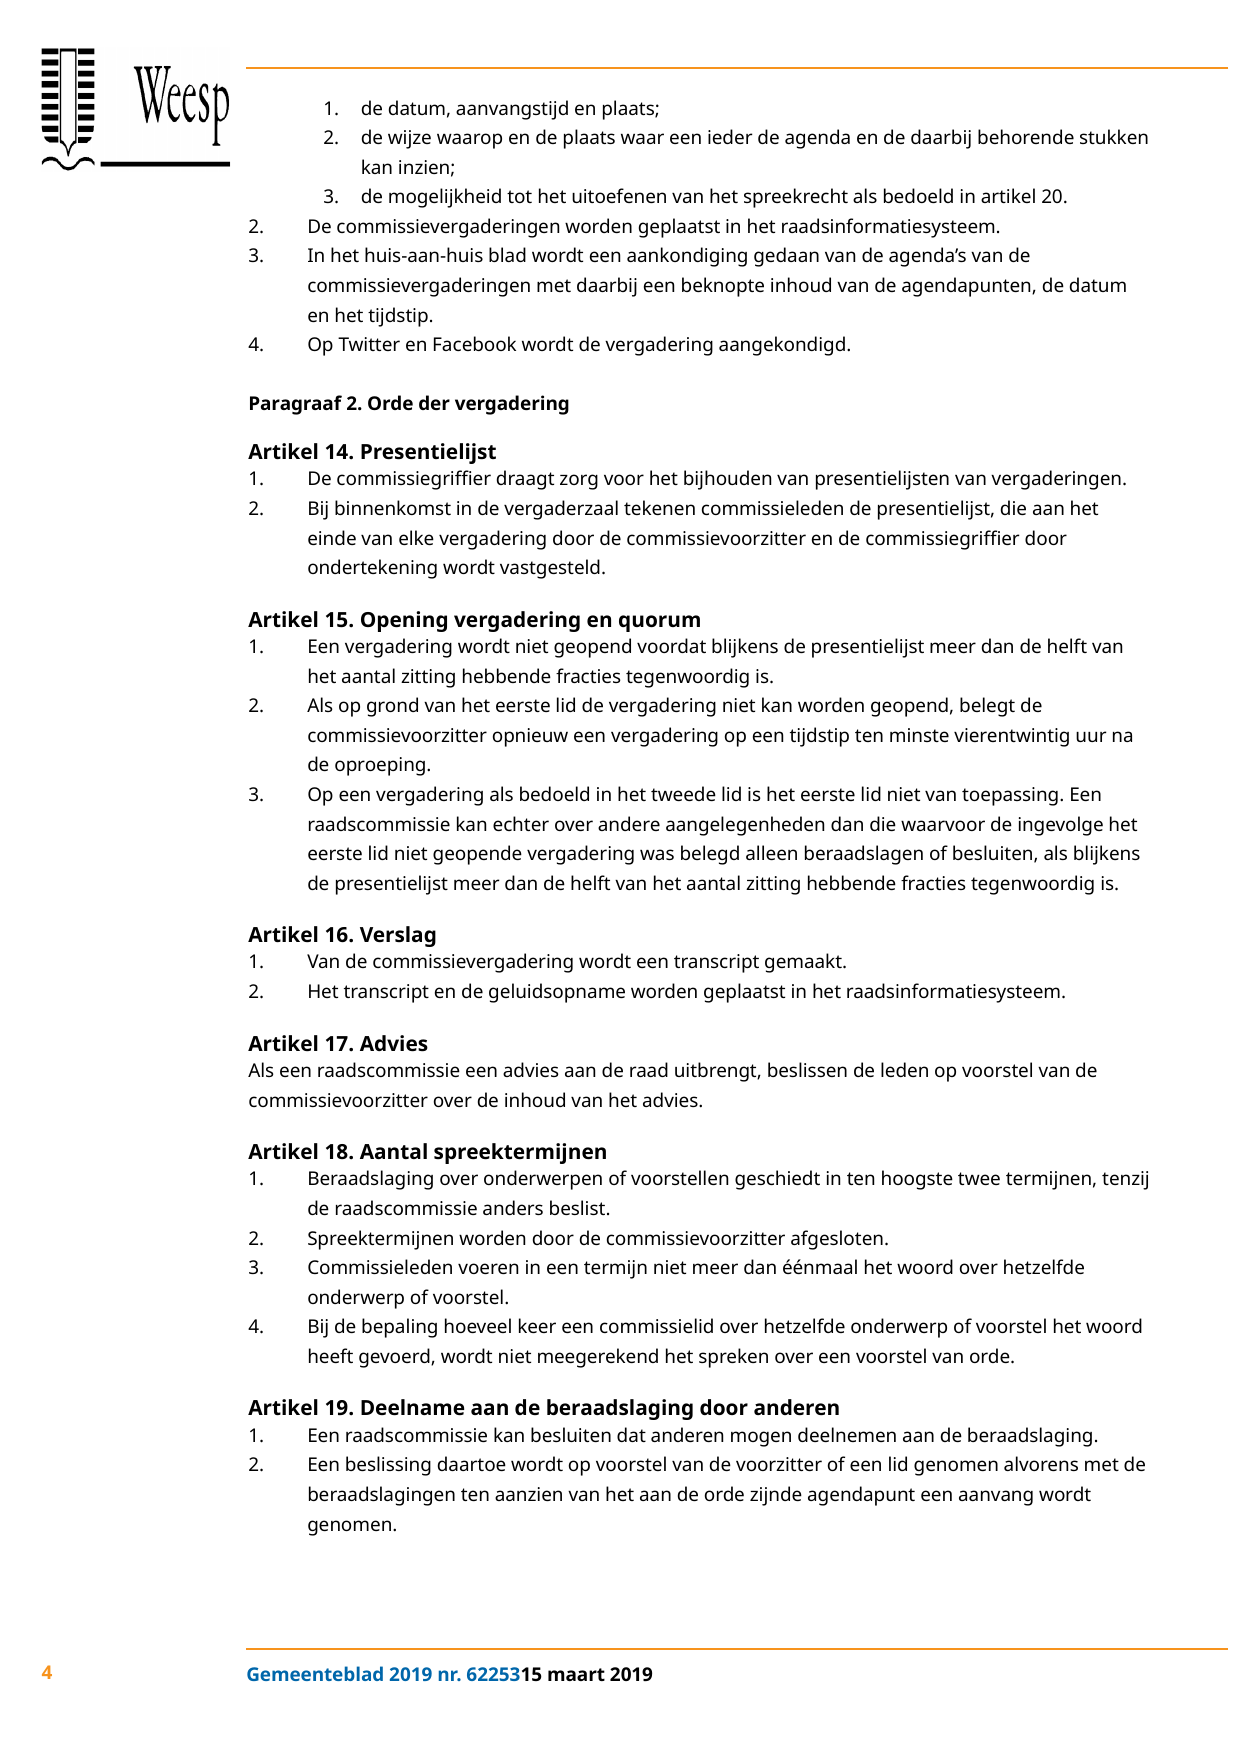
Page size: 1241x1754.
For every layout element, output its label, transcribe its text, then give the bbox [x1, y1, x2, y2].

list Commissieleden voeren in een termijn niet meer dan éénmaal het woord over hetzelfde onderwerp of voorstel. [248, 1254, 1152, 1310]
text Als een raadscommissie een advies aan de raad uitbrengt, beslissen de leden op voorstel van de commissievoorzitter over de inhoud van het advies. [248, 1057, 1152, 1112]
list Een raadscommissie kan besluiten dat anderen mogen deelnemen aan de beraadslaging. [248, 1422, 1152, 1448]
list de datum, aanvangstijd en plaats; [323, 95, 1152, 121]
list de wijze waarop en de plaats waar een ieder de agenda en de daarbij behorende stukken kan inzien; [323, 124, 1152, 180]
text Artikel 16. Verslag [248, 920, 1152, 949]
list Als op grond van het eerste lid de vergadering niet kan worden geopend, belegt de commissievoorzitter opnieuw een vergadering op een tijdstip ten minste vierentwintig uur na de oproeping. [248, 692, 1152, 777]
list In het huis-aan-huis blad wordt een aankondiging gedaan van de agenda’s van de commissievergaderingen met daarbij een beknopte inhoud van de agendapunten, de datum en het tijdstip. [248, 243, 1152, 328]
list de mogelijkheid tot het uitoefenen van het spreekrecht als bedoeld in artikel 20. [323, 183, 1152, 209]
list Van de commissievergadering wordt een transcript gemaakt. [248, 949, 1152, 974]
text Artikel 18. Aantal spreektermijnen [248, 1137, 1152, 1166]
picture [41, 47, 231, 172]
list De commissiegriffier draagt zorg voor het bijhouden van presentielijsten van vergaderingen. [248, 466, 1152, 491]
list Op Twitter en Facebook wordt de vergadering aangekondigd. [248, 331, 1152, 357]
list Bij de bepaling hoeveel keer een commissielid over hetzelfde onderwerp of voorstel het woord heeft gevoerd, wordt niet meegerekend het spreken over een voorstel van orde. [248, 1313, 1152, 1369]
list Een beslissing daartoe wordt op voorstel van de voorzitter of een lid genomen alvorens met de beraadslagingen ten aanzien van het aan de orde zijnde agendapunt een aanvang wordt genomen. [248, 1452, 1152, 1536]
list Spreektermijnen worden door de commissievoorzitter afgesloten. [248, 1225, 1152, 1251]
text Artikel 19. Deelname aan de beraadslaging door anderen [248, 1393, 1152, 1422]
text Artikel 15. Opening vergadering en quorum [248, 605, 1152, 633]
text Paragraaf 2. Orde der vergadering [248, 391, 1152, 416]
text Artikel 14. Presentielijst [248, 437, 1152, 466]
list Op een vergadering als bedoeld in het tweede lid is het eerste lid niet van toepassing. Een raadscommissie kan echter over andere aangelegenheden dan die waarvoor de ingevolge het eerste lid niet geopende vergadering was belegd alleen beraadslagen of besluiten, als blijkens de presentielijst meer dan de helft van het aantal zitting hebbende fracties tegenwoordig is. [248, 781, 1152, 896]
list Bij binnenkomst in de vergaderzaal tekenen commissieleden de presentielijst, die aan het einde van elke vergadering door de commissievoorzitter en de commissiegriffier door ondertekening wordt vastgesteld. [248, 495, 1152, 580]
list Een vergadering wordt niet geopend voordat blijkens de presentielijst meer dan de helft van het aantal zitting hebbende fracties tegenwoordig is. [248, 633, 1152, 688]
text Artikel 17. Advies [248, 1029, 1152, 1057]
list Het transcript en de geluidsopname worden geplaatst in het raadsinformatiesysteem. [248, 978, 1152, 1004]
list Beraadslaging over onderwerpen of voorstellen geschiedt in ten hoogste twee termijnen, tenzij de raadscommissie anders beslist. [248, 1166, 1152, 1221]
list De commissievergaderingen worden geplaatst in het raadsinformatiesysteem. [248, 213, 1152, 239]
